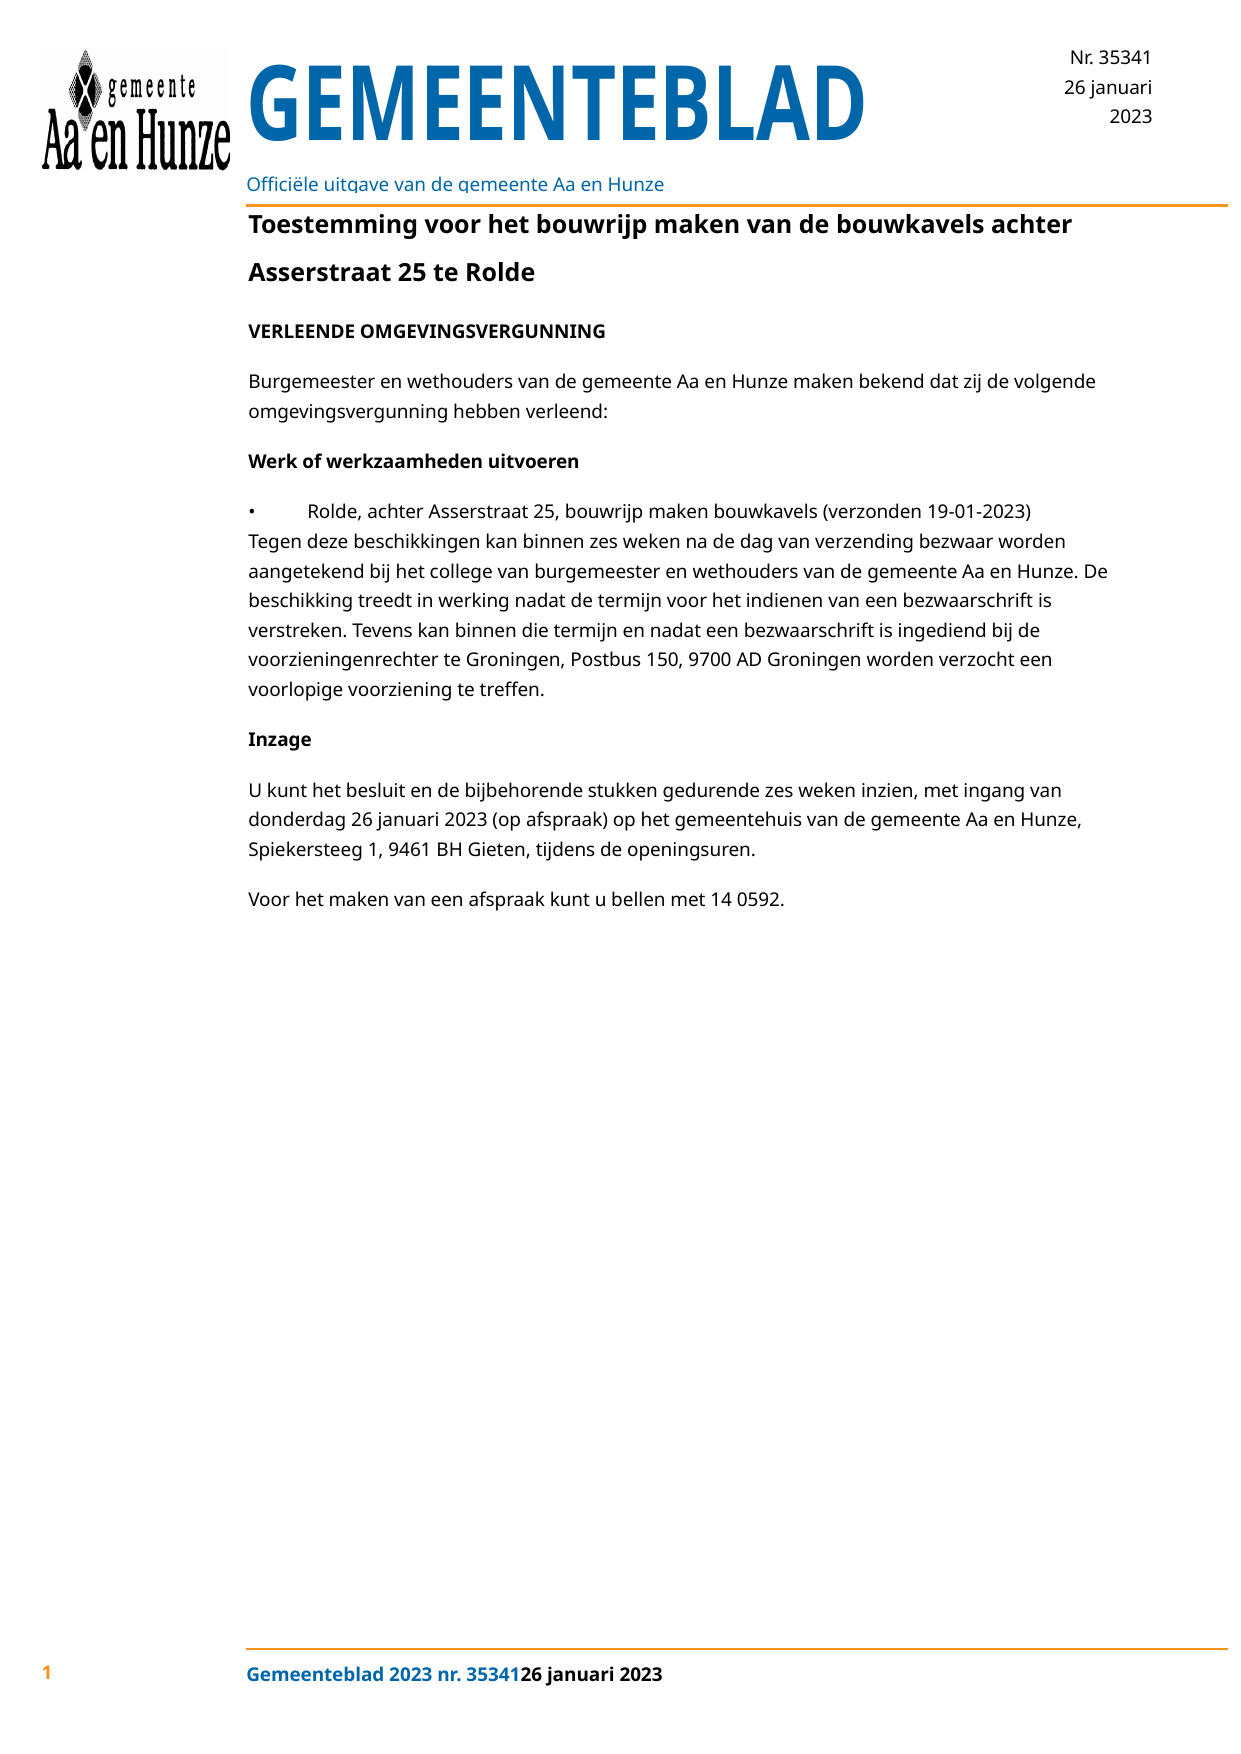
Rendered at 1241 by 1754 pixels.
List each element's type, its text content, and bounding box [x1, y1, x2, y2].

list Rolde, achter Asserstraat 25, bouwrijp maken bouwkavels (verzonden 19-01-2023) [248, 499, 1152, 524]
text VERLEENDE OMGEVINGSVERGUNNING [248, 318, 1152, 344]
text U kunt het besluit en de bijbehorende stukken gedurende zes weken inzien, met ingang van donderdag 26 januari 2023 (op afspraak) op het gemeentehuis van de gemeente Aa en Hunze, Spiekersteeg 1, 9461 BH Gieten, tijdens de openingsuren. [248, 777, 1152, 862]
text Inzage [248, 727, 1152, 752]
picture [41, 47, 231, 172]
text Werk of werkzaamheden uitvoeren [248, 448, 1152, 474]
text Tegen deze beschikkingen kan binnen zes weken na de dag van verzending bezwaar worden aangetekend bij het college van burgemeester en wethouders van de gemeente Aa en Hunze. De beschikking treedt in werking nadat de termijn voor het indienen van een bezwaarschrift is verstreken. Tevens kan binnen die termijn en nadat een bezwaarschrift is ingediend bij de voorzieningenrechter te Groningen, Postbus 150, 9700 AD Groningen worden verzocht een voorlopige voorziening te treffen. [248, 528, 1152, 702]
text Voor het maken van een afspraak kunt u bellen met 14 0592. [248, 887, 1152, 912]
text Toestemming voor het bouwrijp maken van de bouwkavels achter Asserstraat 25 te Rolde [248, 207, 1152, 288]
text Burgemeester en wethouders van de gemeente Aa en Hunze maken bekend dat zij de volgende omgevingsvergunning hebben verleend: [248, 368, 1152, 424]
